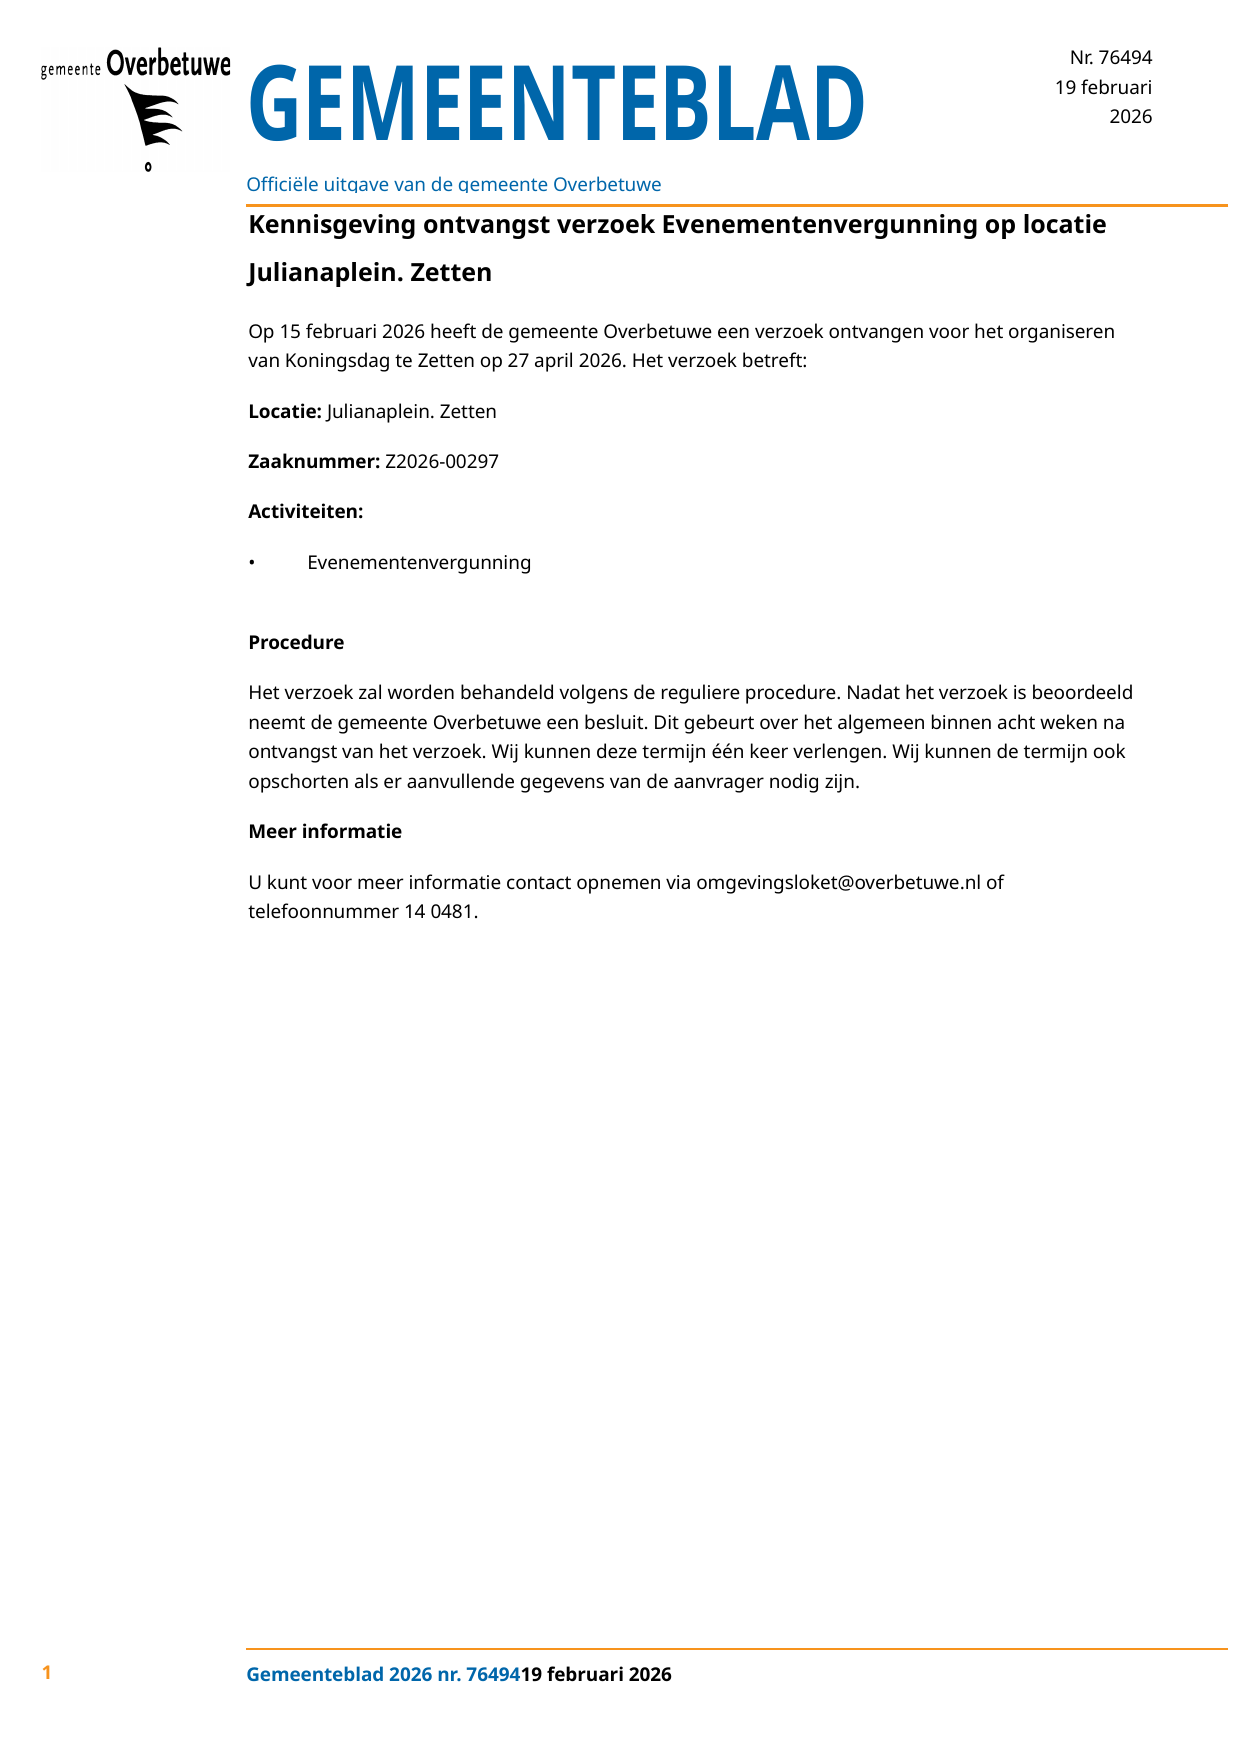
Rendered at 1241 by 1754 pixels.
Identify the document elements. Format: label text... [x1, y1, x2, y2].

text Activiteiten: [248, 499, 1152, 524]
text Zaaknummer: Z2026-00297 [248, 448, 1152, 474]
text Procedure [248, 629, 1152, 655]
text Kennisgeving ontvangst verzoek Evenementenvergunning op locatie Julianaplein. Zetten [248, 207, 1152, 288]
text Op 15 februari 2026 heeft de gemeente Overbetuwe een verzoek ontvangen voor het organiseren van Koningsdag te Zetten op 27 april 2026. Het verzoek betreft: [248, 318, 1152, 373]
text Locatie: Julianaplein. Zetten [248, 398, 1152, 424]
text Het verzoek zal worden behandeld volgens de reguliere procedure. Nadat het verzoek is beoordeeld neemt de gemeente Overbetuwe een besluit. Dit gebeurt over het algemeen binnen acht weken na ontvangst van het verzoek. Wij kunnen deze termijn één keer verlengen. Wij kunnen de termijn ook opschorten als er aanvullende gegevens van de aanvrager nodig zijn. [248, 679, 1152, 794]
list Evenementenvergunning [248, 549, 1152, 575]
text U kunt voor meer informatie contact opnemen via omgevingsloket@overbetuwe.nl of telefoonnummer 14 0481. [248, 869, 1152, 924]
picture [41, 47, 231, 172]
text Meer informatie [248, 819, 1152, 844]
